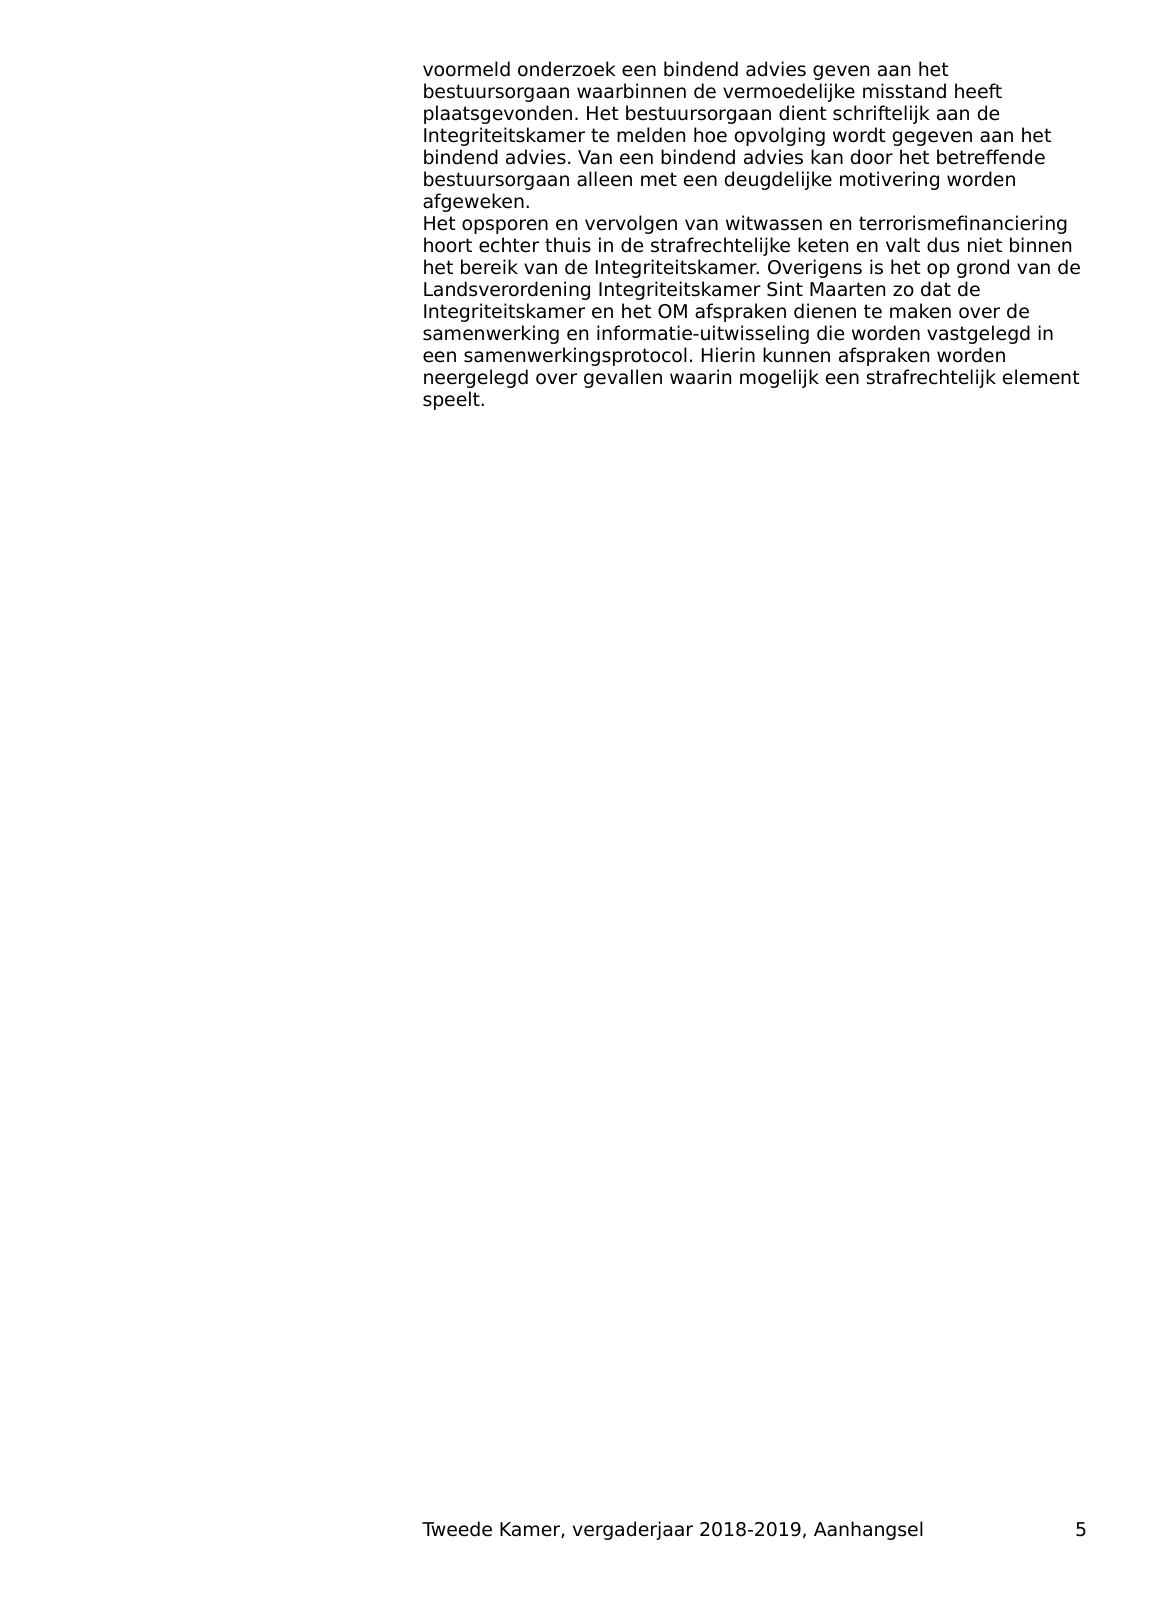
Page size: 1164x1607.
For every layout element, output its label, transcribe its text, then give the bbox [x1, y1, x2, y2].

text voormeld onderzoek een bindend advies geven aan het bestuursorgaan waarbinnen de vermoedelijke misstand heeft plaatsgevonden. Het bestuursorgaan dient schriftelijk aan de Integriteitskamer te melden hoe opvolging wordt gegeven aan het bindend advies. Van een bindend advies kan door het betreffende bestuursorgaan alleen met een deugdelijke motivering worden afgeweken. [422, 59, 1087, 213]
text Het opsporen en vervolgen van witwassen en terrorismefinanciering hoort echter thuis in de strafrechtelijke keten en valt dus niet binnen het bereik van de Integriteitskamer. Overigens is het op grond van de Landsverordening Integriteitskamer Sint Maarten zo dat de Integriteitskamer en het OM afspraken dienen te maken over de samenwerking en informatie-uitwisseling die worden vastgelegd in een samenwerkingsprotocol. Hierin kunnen afspraken worden neergelegd over gevallen waarin mogelijk een strafrechtelijk element speelt. [422, 213, 1087, 411]
